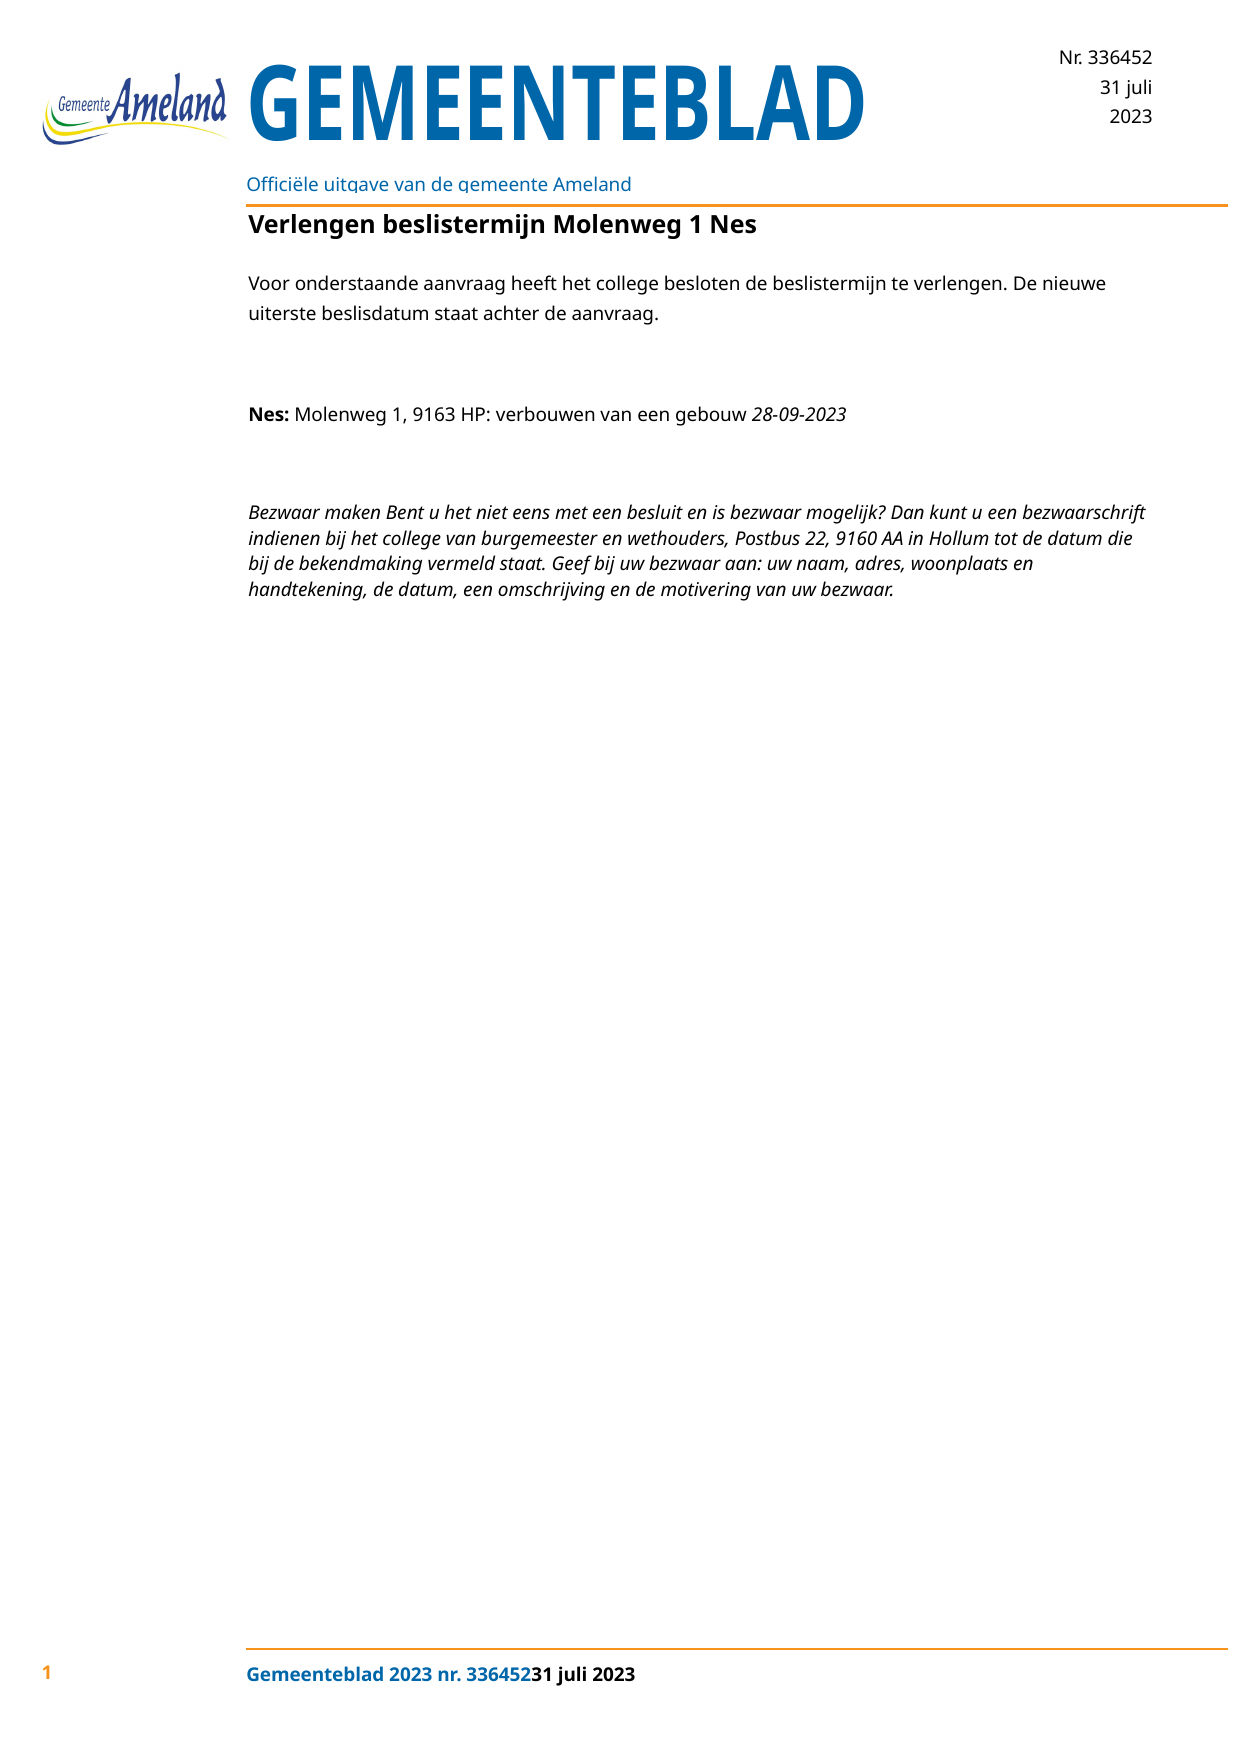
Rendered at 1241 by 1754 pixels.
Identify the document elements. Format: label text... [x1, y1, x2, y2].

text Bezwaar maken Bent u het niet eens met een besluit en is bezwaar mogelijk? Dan kunt u een bezwaarschrift indienen bij het college van burgemeester en wethouders, Postbus 22, 9160 AA in Hollum tot de datum die bij de bekendmaking vermeld staat. Geef bij uw bezwaar aan: uw naam, adres, woonplaats en handtekening, de datum, een omschrijving en de motivering van uw bezwaar. [248, 499, 1152, 602]
text Voor onderstaande aanvraag heeft het college besloten de beslistermijn te verlengen. De nieuwe uiterste beslisdatum staat achter de aanvraag. [248, 270, 1152, 326]
text Verlengen beslistermijn Molenweg 1 Nes [248, 207, 1152, 241]
picture [41, 47, 231, 172]
text Nes: Molenweg 1, 9163 HP: verbouwen van een gebouw 28-09-2023 [248, 401, 1152, 426]
